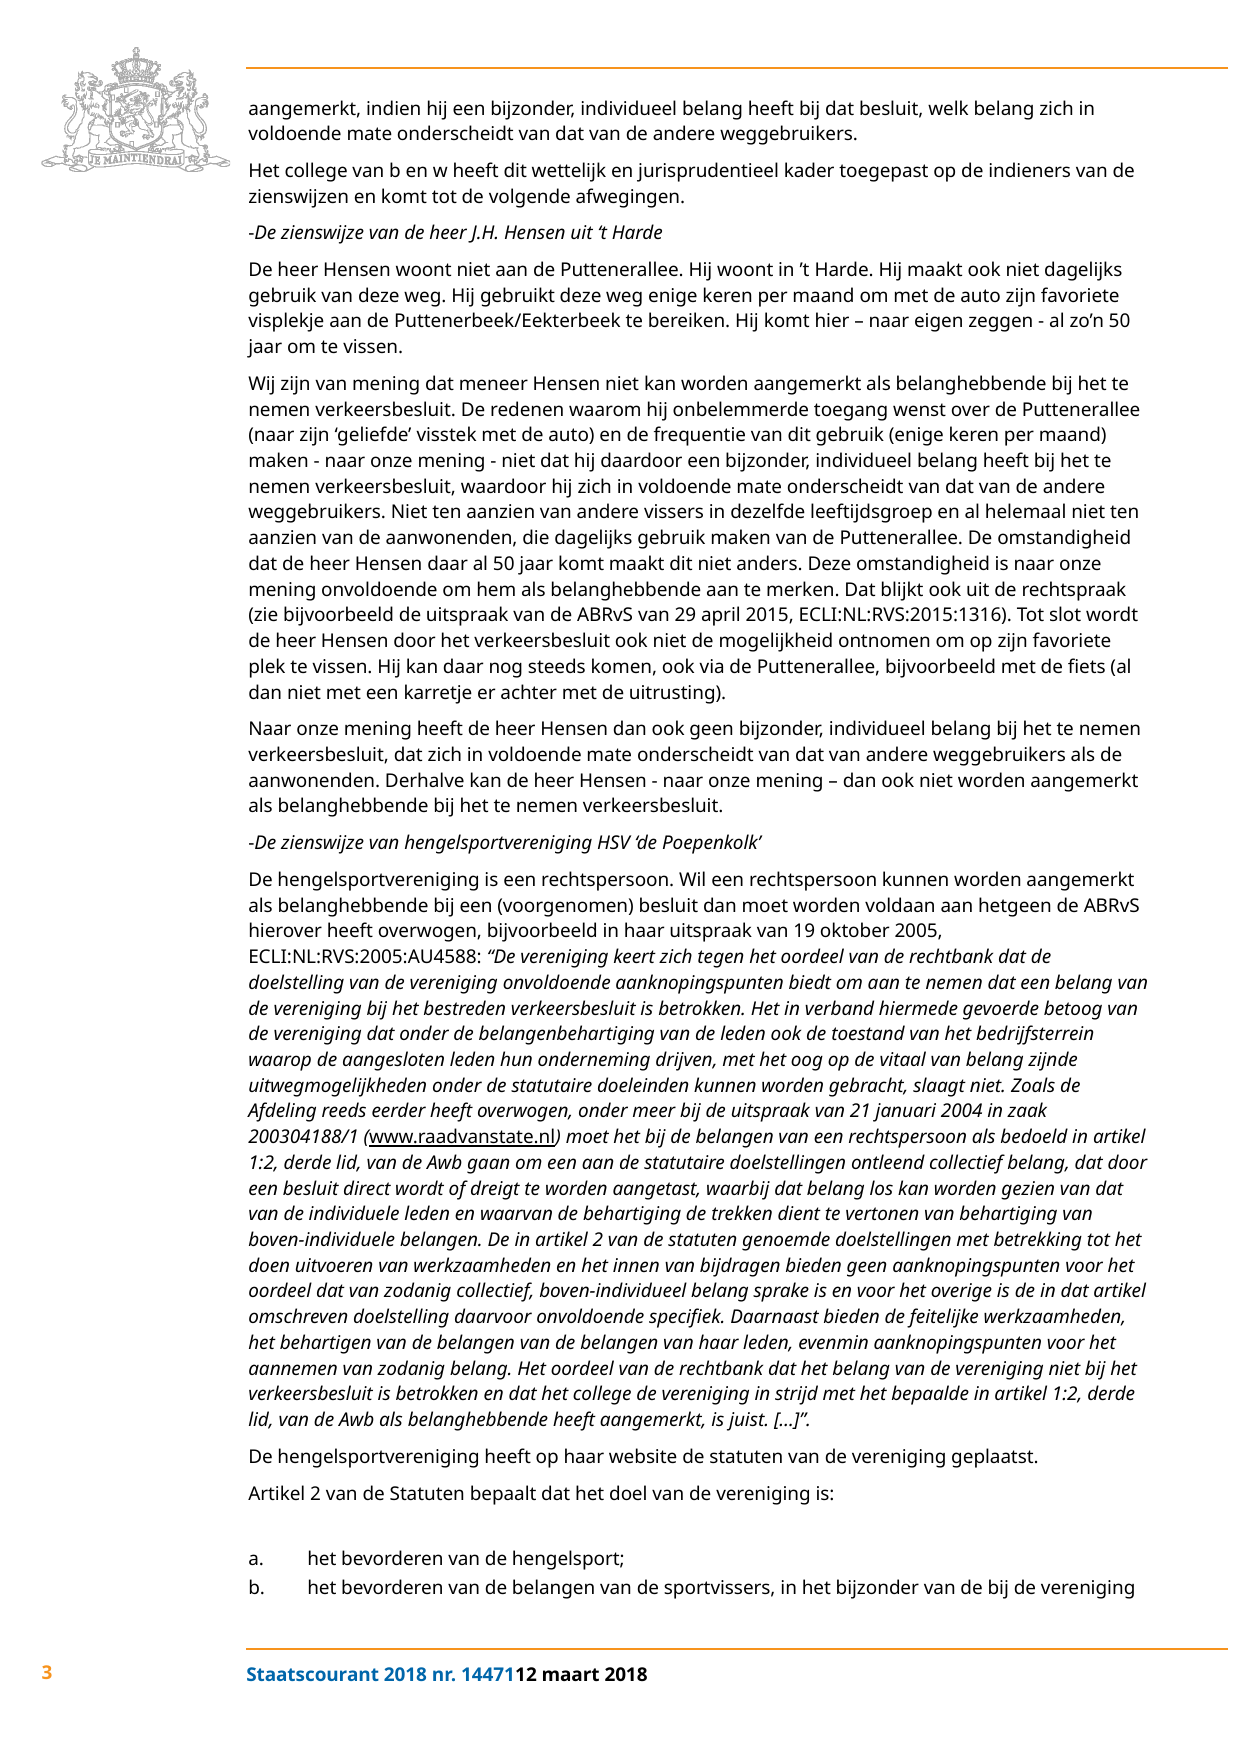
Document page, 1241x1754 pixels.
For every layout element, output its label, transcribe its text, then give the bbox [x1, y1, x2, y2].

text Artikel 2 van de Statuten bepaalt dat het doel van de vereniging is: [248, 1480, 1152, 1505]
picture [41, 47, 231, 172]
text aangemerkt, indien hij een bijzonder, individueel belang heeft bij dat besluit, welk belang zich in voldoende mate onderscheidt van dat van de andere weggebruikers. [248, 95, 1152, 146]
text De hengelsportvereniging is een rechtspersoon. Wil een rechtspersoon kunnen worden aangemerkt als belanghebbende bij een (voorgenomen) besluit dan moet worden voldaan aan hetgeen de ABRvS hierover heeft overwogen, bijvoorbeeld in haar uitspraak van 19 oktober 2005, ECLI:NL:RVS:2005:AU4588: “De vereniging keert zich tegen het oordeel van de rechtbank dat de doelstelling van de vereniging onvoldoende aanknopingspunten biedt om aan te nemen dat een belang van de vereniging bij het bestreden verkeersbesluit is betrokken. Het in verband hiermede gevoerde betoog van de vereniging dat onder de belangenbehartiging van de leden ook de toestand van het bedrijfsterrein waarop de aangesloten leden hun onderneming drijven, met het oog op de vitaal van belang zijnde uitwegmogelijkheden onder de statutaire doeleinden kunnen worden gebracht, slaagt niet. Zoals de Afdeling reeds eerder heeft overwogen, onder meer bij de uitspraak van 21 januari 2004 in zaak 200304188/1 (www.raadvanstate.nl) moet het bij de belangen van een rechtspersoon als bedoeld in artikel 1:2, derde lid, van de Awb gaan om een aan de statutaire doelstellingen ontleend collectief belang, dat door een besluit direct wordt of dreigt te worden aangetast, waarbij dat belang los kan worden gezien van dat van de individuele leden en waarvan de behartiging de trekken dient te vertonen van behartiging van boven-individuele belangen. De in artikel 2 van de statuten genoemde doelstellingen met betrekking tot het doen uitvoeren van werkzaamheden en het innen van bijdragen bieden geen aanknopingspunten voor het oordeel dat van zodanig collectief, boven-individueel belang sprake is en voor het overige is de in dat artikel omschreven doelstelling daarvoor onvoldoende specifiek. Daarnaast bieden de feitelijke werkzaamheden, het behartigen van de belangen van de belangen van haar leden, evenmin aanknopingspunten voor het aannemen van zodanig belang. Het oordeel van de rechtbank dat het belang van de vereniging niet bij het verkeersbesluit is betrokken en dat het college de vereniging in strijd met het bepaalde in artikel 1:2, derde lid, van de Awb als belanghebbende heeft aangemerkt, is juist. […]”. [248, 866, 1152, 1432]
text De hengelsportvereniging heeft op haar website de statuten van de vereniging geplaatst. [248, 1443, 1152, 1469]
list het bevorderen van de belangen van de sportvissers, in het bijzonder van de bij de vereniging [248, 1574, 1152, 1600]
text Het college van b en w heeft dit wettelijk en jurisprudentieel kader toegepast op de indieners van de zienswijzen en komt tot de volgende afwegingen. [248, 157, 1152, 209]
text -De zienswijze van de heer J.H. Hensen uit ‘t Harde [248, 219, 1152, 245]
text Wij zijn van mening dat meneer Hensen niet kan worden aangemerkt als belanghebbende bij het te nemen verkeersbesluit. De redenen waarom hij onbelemmerde toegang wenst over de Puttenerallee (naar zijn ‘geliefde’ visstek met de auto) en de frequentie van dit gebruik (enige keren per maand) maken - naar onze mening - niet dat hij daardoor een bijzonder, individueel belang heeft bij het te nemen verkeersbesluit, waardoor hij zich in voldoende mate onderscheidt van dat van de andere weggebruikers. Niet ten aanzien van andere vissers in dezelfde leeftijdsgroep en al helemaal niet ten aanzien van de aanwonenden, die dagelijks gebruik maken van de Puttenerallee. De omstandigheid dat de heer Hensen daar al 50 jaar komt maakt dit niet anders. Deze omstandigheid is naar onze mening onvoldoende om hem als belanghebbende aan te merken. Dat blijkt ook uit de rechtspraak (zie bijvoorbeeld de uitspraak van de ABRvS van 29 april 2015, ECLI:NL:RVS:2015:1316). Tot slot wordt de heer Hensen door het verkeersbesluit ook niet de mogelijkheid ontnomen om op zijn favoriete plek te vissen. Hij kan daar nog steeds komen, ook via de Puttenerallee, bijvoorbeeld met de fiets (al dan niet met een karretje er achter met de uitrusting). [248, 370, 1152, 704]
text -De zienswijze van hengelsportvereniging HSV ‘de Poepenkolk’ [248, 829, 1152, 855]
text Naar onze mening heeft de heer Hensen dan ook geen bijzonder, individueel belang bij het te nemen verkeersbesluit, dat zich in voldoende mate onderscheidt van dat van andere weggebruikers als de aanwonenden. Derhalve kan de heer Hensen - naar onze mening – dan ook niet worden aangemerkt als belanghebbende bij het te nemen verkeersbesluit. [248, 716, 1152, 818]
list het bevorderen van de hengelsport; [248, 1545, 1152, 1570]
text De heer Hensen woont niet aan de Puttenerallee. Hij woont in ’t Harde. Hij maakt ook niet dagelijks gebruik van deze weg. Hij gebruikt deze weg enige keren per maand om met de auto zijn favoriete visplekje aan de Puttenerbeek/Eekterbeek te bereiken. Hij komt hier – naar eigen zeggen - al zo’n 50 jaar om te vissen. [248, 256, 1152, 359]
